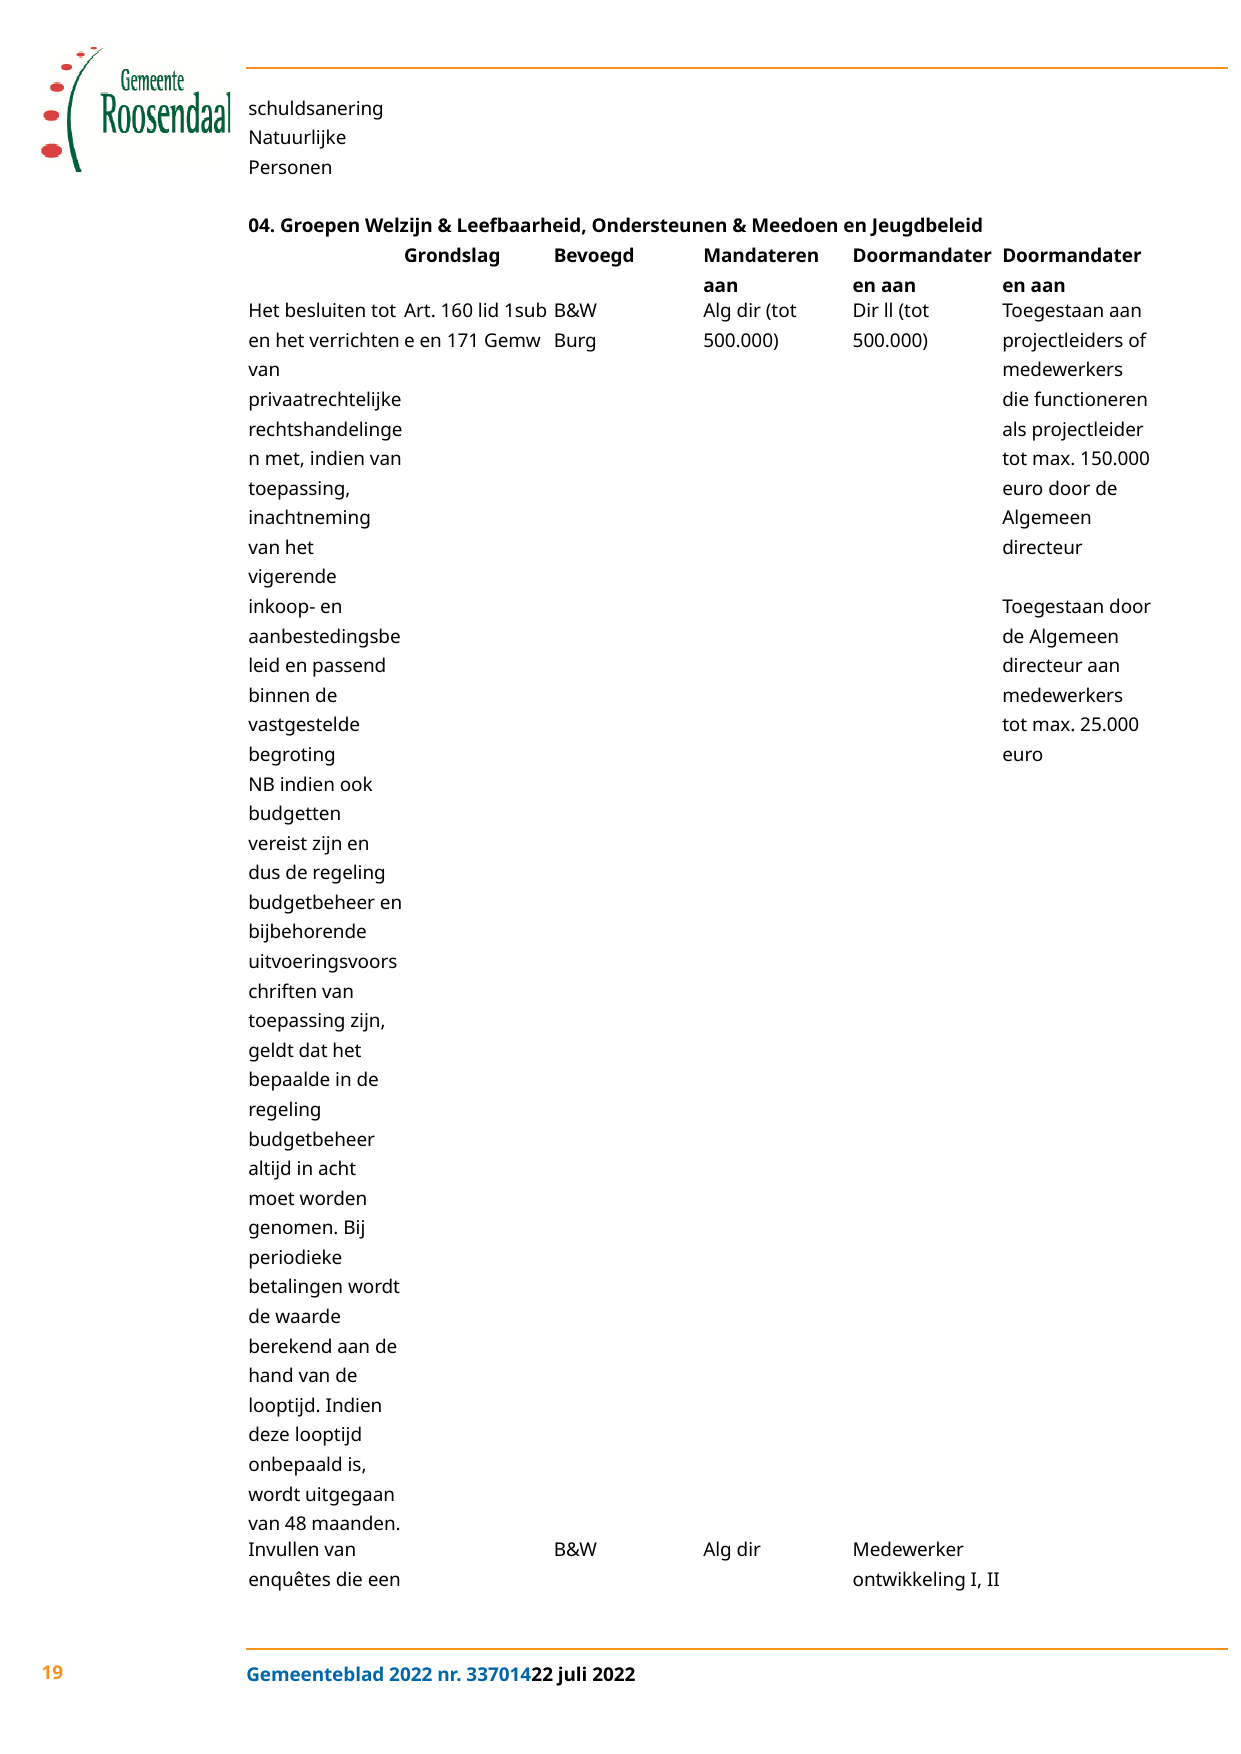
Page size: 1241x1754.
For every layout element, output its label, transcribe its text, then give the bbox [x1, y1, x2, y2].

table_cell Alg dir (tot 500.000) [703, 298, 852, 1536]
table_header Doormandateren aan [1002, 242, 1152, 297]
table_cell Medewerker ontwikkeling I, II [853, 1536, 1002, 1591]
table_cell [1001, 95, 1152, 180]
table_cell [404, 1536, 553, 1591]
table_cell [549, 95, 700, 180]
table_cell [1002, 1536, 1152, 1591]
table_header Doormandateren aan [853, 242, 1002, 297]
table_cell B&W Burg [554, 298, 703, 1536]
text 04. Groepen Welzijn & Leefbaarheid, Ondersteunen & Meedoen en Jeugdbeleid [248, 212, 1152, 238]
table_header [248, 242, 404, 297]
table_cell Invullen van enquêtes die een [248, 1536, 404, 1591]
table_cell Alg dir [703, 1536, 852, 1591]
table_cell B&W [554, 1536, 703, 1591]
table_header Bevoegd [554, 242, 703, 297]
table_cell schuldsanering Natuurlijke Personen [248, 95, 398, 180]
table_header Grondslag [404, 242, 553, 297]
table_header Mandateren aan [703, 242, 852, 297]
table_cell Het besluiten tot en het verrichten van privaatrechtelijke rechtshandelingen met, indien van toepassing, inachtneming van het vigerende inkoop- en aanbestedingsbeleid en passend binnen de vastgestelde begroting NB indien ook budgetten vereist zijn en dus de regeling budgetbeheer en bijbehorende uitvoeringsvoorschriften van toepassing zijn, geldt dat het bepaalde in de regeling budgetbeheer altijd in acht moet worden genomen. Bij periodieke betalingen wordt de waarde berekend aan de hand van de looptijd. Indien deze looptijd onbepaald is, wordt uitgegaan van 48 maanden. [248, 298, 404, 1536]
picture [41, 47, 231, 172]
table_cell Art. 160 lid 1sub e en 171 Gemw [404, 298, 553, 1536]
table_cell [700, 95, 850, 180]
table_cell [850, 95, 1001, 180]
table_cell Toegestaan aan projectleiders of medewerkers die functioneren als projectleider tot max. 150.000 euro door de Algemeen directeur Toegestaan door de Algemeen directeur aan medewerkers tot max. 25.000 euro [1002, 298, 1152, 1536]
table_cell [399, 95, 549, 180]
table_cell Dir ll (tot 500.000) [853, 298, 1002, 1536]
